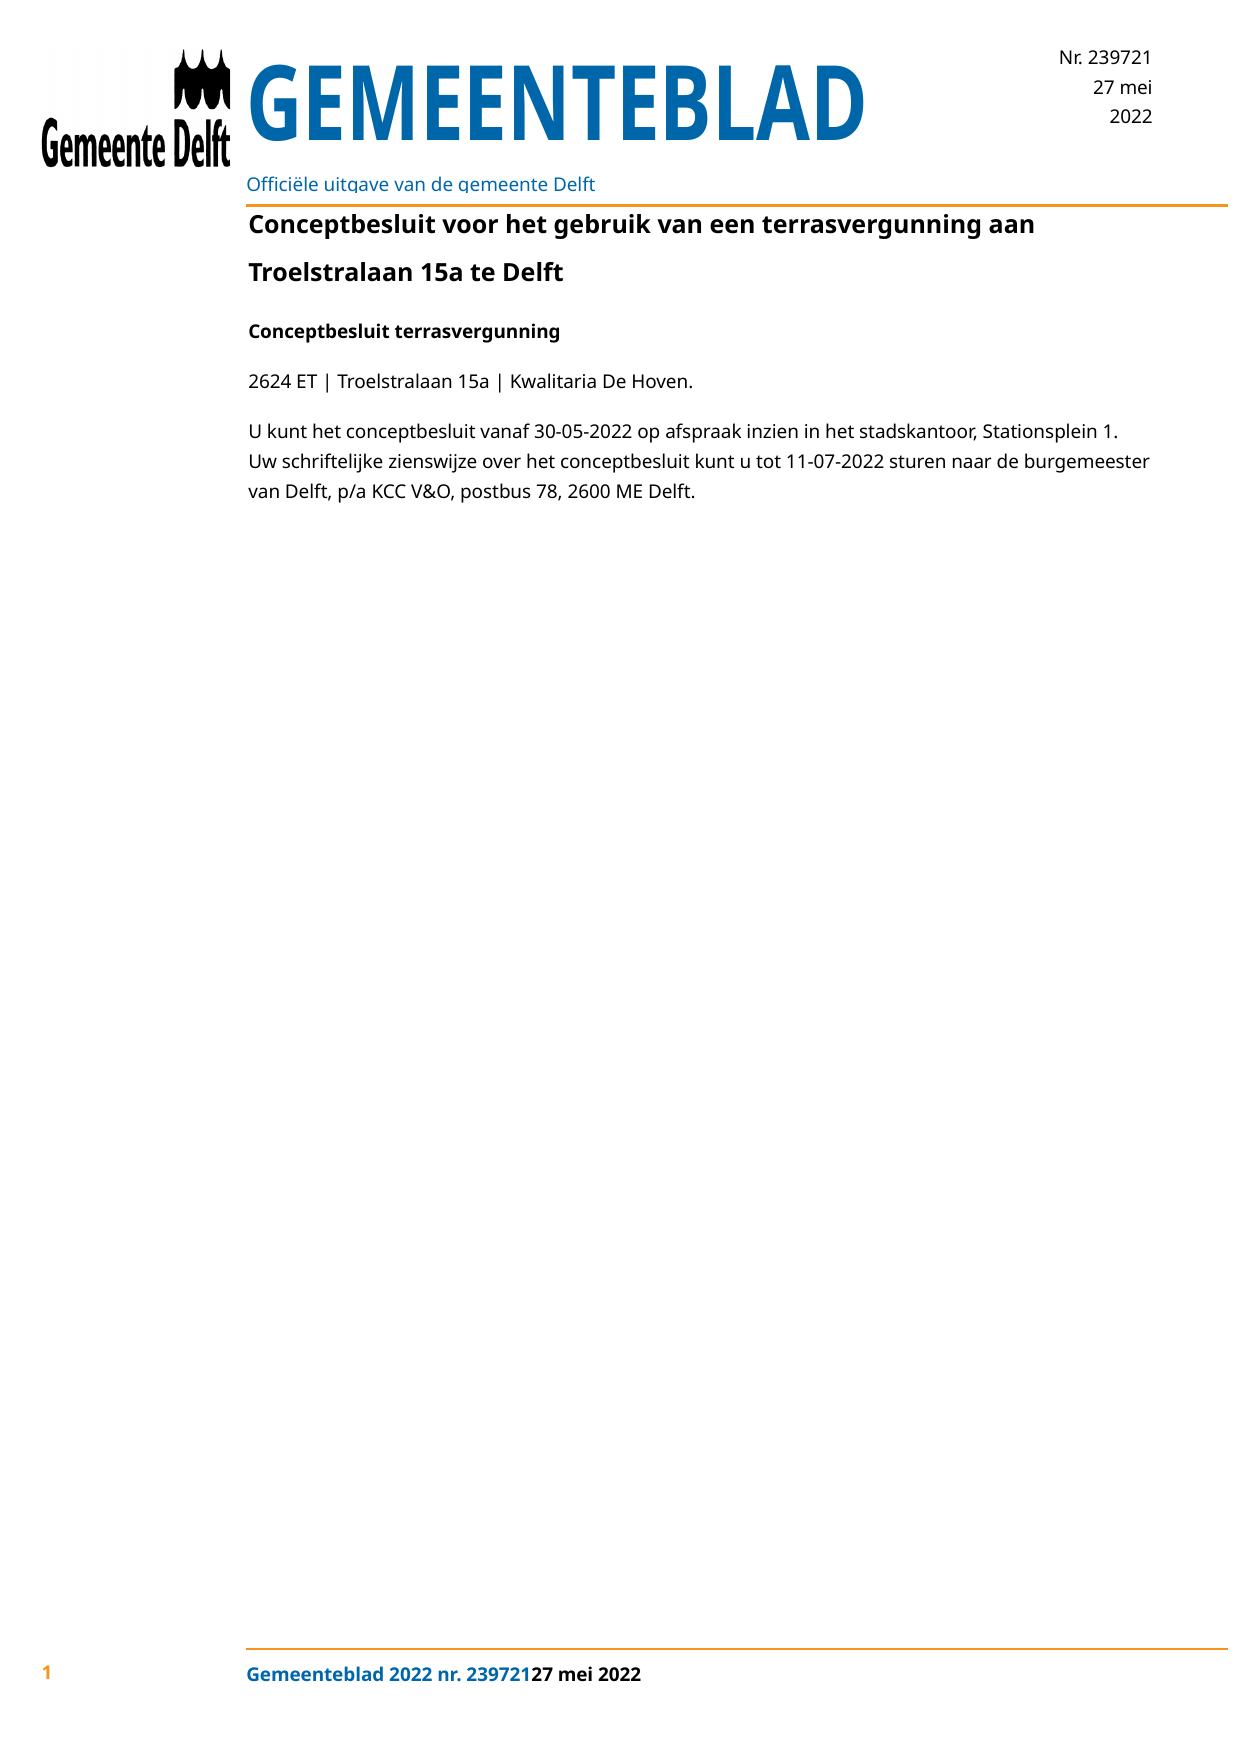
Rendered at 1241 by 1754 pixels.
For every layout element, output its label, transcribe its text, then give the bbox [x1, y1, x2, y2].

text 2624 ET | Troelstralaan 15a | Kwalitaria De Hoven. [248, 368, 1152, 394]
text Conceptbesluit terrasvergunning [248, 318, 1152, 344]
text Conceptbesluit voor het gebruik van een terrasvergunning aan Troelstralaan 15a te Delft [248, 207, 1152, 288]
text U kunt het conceptbesluit vanaf 30-05-2022 op afspraak inzien in het stadskantoor, Stationsplein 1. Uw schriftelijke zienswijze over het conceptbesluit kunt u tot 11-07-2022 sturen naar de burgemeester van Delft, p/a KCC V&O, postbus 78, 2600 ME Delft. [248, 419, 1152, 504]
picture [41, 47, 231, 172]
